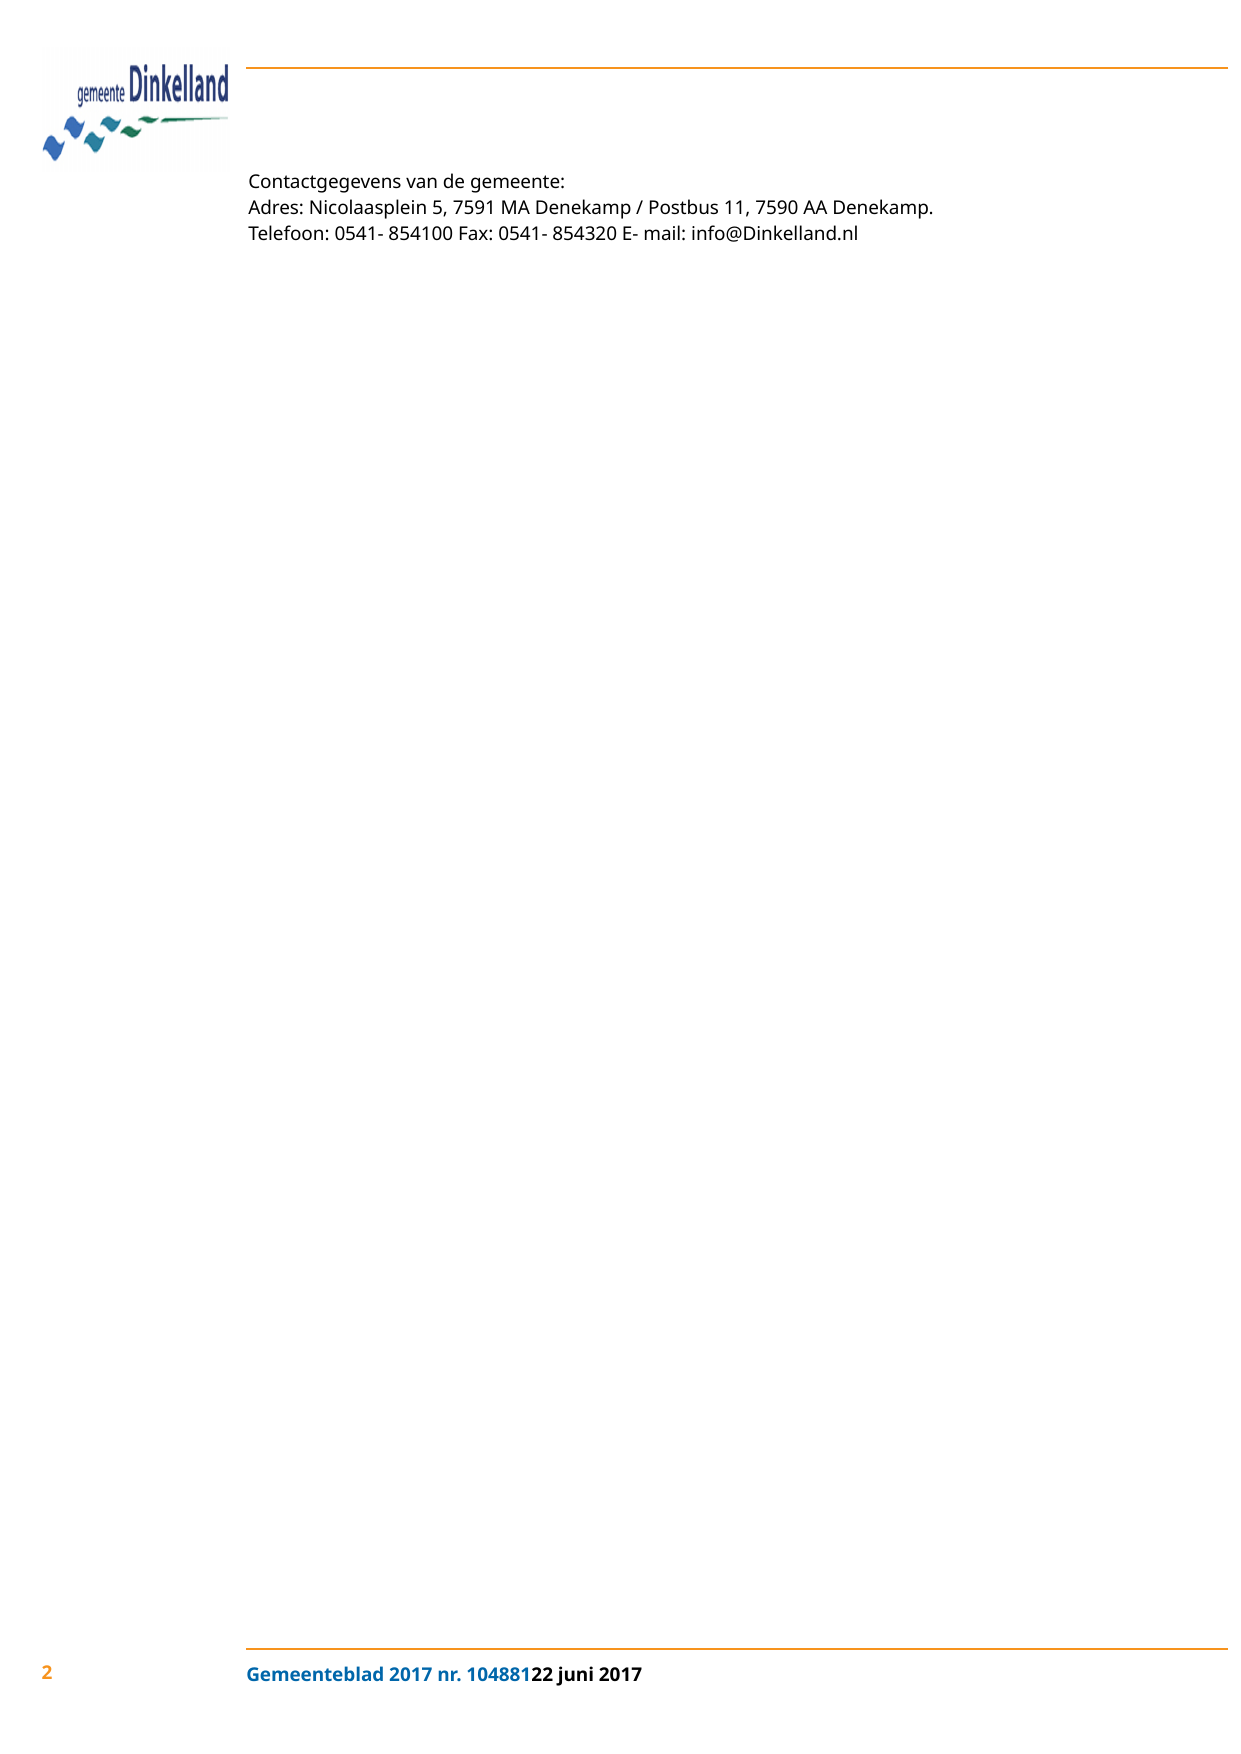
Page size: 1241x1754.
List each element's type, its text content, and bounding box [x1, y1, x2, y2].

text Adres: Nicolaasplein 5, 7591 MA Denekamp / Postbus 11, 7590 AA Denekamp. [248, 194, 1152, 220]
text Contactgegevens van de gemeente: [248, 168, 1152, 194]
text Telefoon: 0541- 854100 Fax: 0541- 854320 E- mail: info@Dinkelland.nl [248, 220, 1152, 246]
picture [41, 47, 231, 172]
